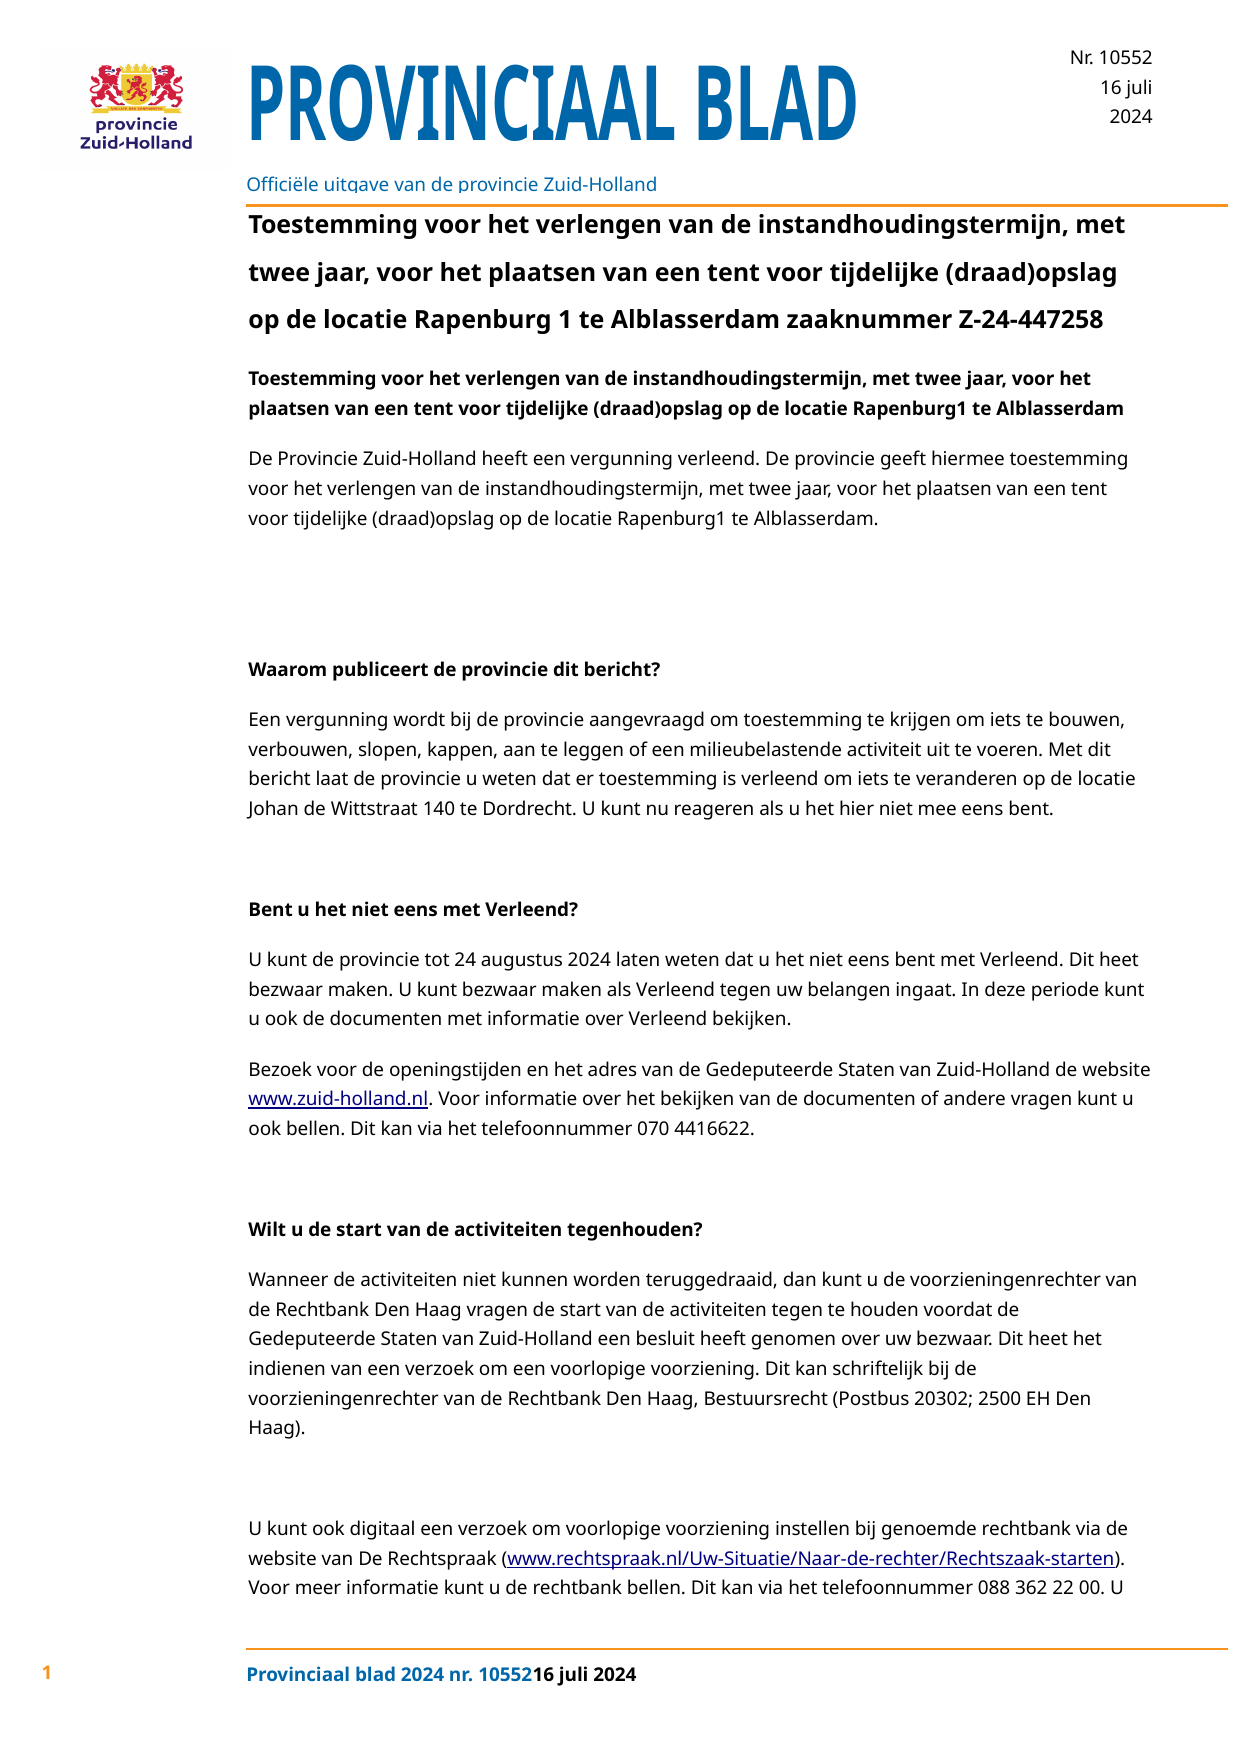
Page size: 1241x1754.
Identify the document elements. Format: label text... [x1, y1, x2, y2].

text Bezoek voor de openingstijden en het adres van de Gedeputeerde Staten van Zuid-Holland de website www.zuid-holland.nl. Voor informatie over het bekijken van de documenten of andere vragen kunt u ook bellen. Dit kan via het telefoonnummer 070 4416622. [248, 1056, 1152, 1141]
text Bent u het niet eens met Verleend? [248, 896, 1152, 922]
text U kunt de provincie tot 24 augustus 2024 laten weten dat u het niet eens bent met Verleend. Dit heet bezwaar maken. U kunt bezwaar maken als Verleend tegen uw belangen ingaat. In deze periode kunt u ook de documenten met informatie over Verleend bekijken. [248, 946, 1152, 1031]
text Toestemming voor het verlengen van de instandhoudingstermijn, met twee jaar, voor het plaatsen van een tent voor tijdelijke (draad)opslag op de locatie Rapenburg1 te Alblasserdam [248, 366, 1152, 421]
text Waarom publiceert de provincie dit bericht? [248, 656, 1152, 682]
picture [41, 47, 231, 172]
text Toestemming voor het verlengen van de instandhoudingstermijn, met twee jaar, voor het plaatsen van een tent voor tijdelijke (draad)opslag op de locatie Rapenburg 1 te Alblasserdam zaaknummer Z-24-447258 [248, 207, 1152, 336]
text Wanneer de activiteiten niet kunnen worden teruggedraaid, dan kunt u de voorzieningenrechter van de Rechtbank Den Haag vragen de start van de activiteiten tegen te houden voordat de Gedeputeerde Staten van Zuid-Holland een besluit heeft genomen over uw bezwaar. Dit heet het indienen van een verzoek om een voorlopige voorziening. Dit kan schriftelijk bij de voorzieningenrechter van de Rechtbank Den Haag, Bestuursrecht (Postbus 20302; 2500 EH Den Haag). [248, 1266, 1152, 1440]
text De Provincie Zuid-Holland heeft een vergunning verleend. De provincie geeft hiermee toestemming voor het verlengen van de instandhoudingstermijn, met twee jaar, voor het plaatsen van een tent voor tijdelijke (draad)opslag op de locatie Rapenburg1 te Alblasserdam. [248, 446, 1152, 530]
text Een vergunning wordt bij de provincie aangevraagd om toestemming te krijgen om iets te bouwen, verbouwen, slopen, kappen, aan te leggen of een milieubelastende activiteit uit te voeren. Met dit bericht laat de provincie u weten dat er toestemming is verleend om iets te veranderen op de locatie Johan de Wittstraat 140 te Dordrecht. U kunt nu reageren als u het hier niet mee eens bent. [248, 706, 1152, 821]
text Wilt u de start van de activiteiten tegenhouden? [248, 1216, 1152, 1242]
text U kunt ook digitaal een verzoek om voorlopige voorziening instellen bij genoemde rechtbank via de website van De Rechtspraak (www.rechtspraak.nl/Uw-Situatie/Naar-de-rechter/Rechtszaak-starten). Voor meer informatie kunt u de rechtbank bellen. Dit kan via het telefoonnummer 088 362 22 00. U [248, 1515, 1152, 1600]
